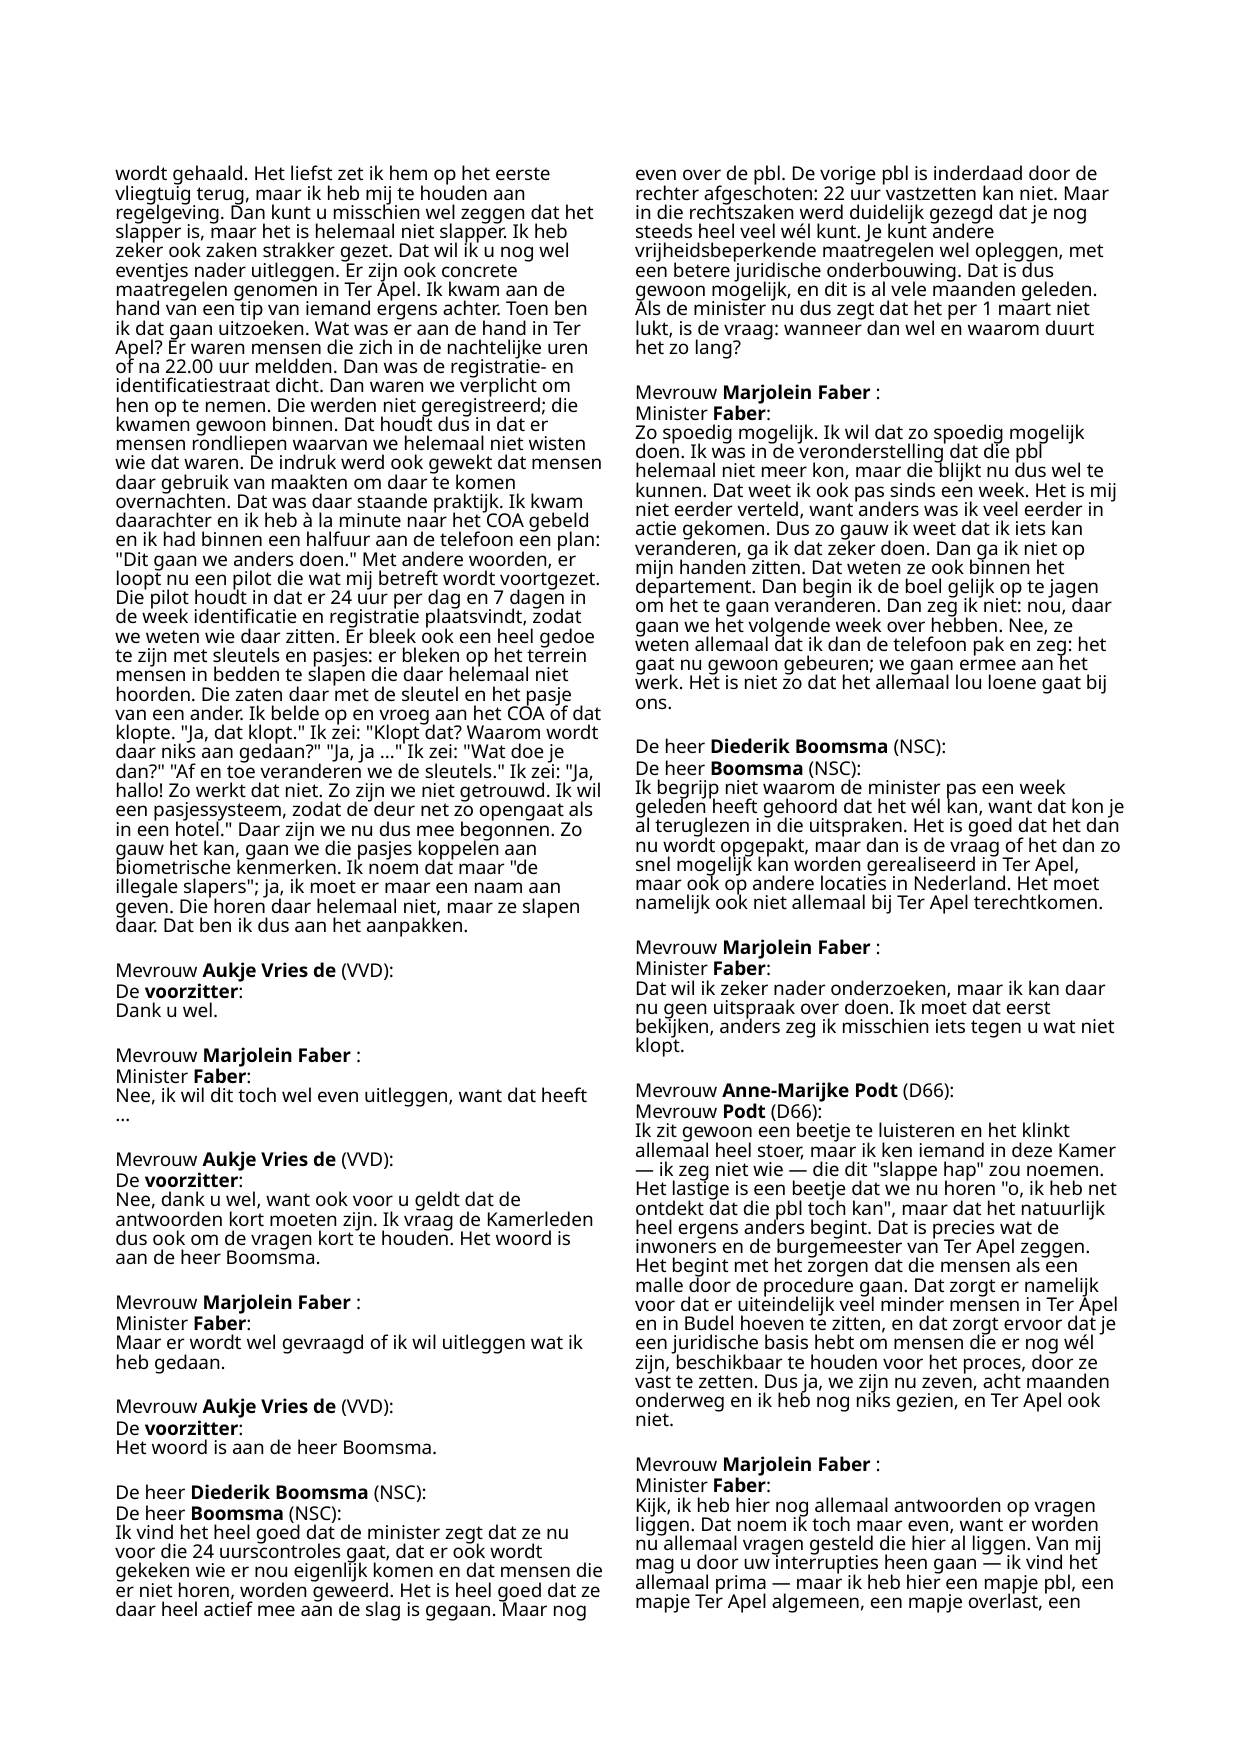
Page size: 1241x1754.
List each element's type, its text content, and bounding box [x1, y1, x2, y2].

text De voorzitter: [115, 1172, 605, 1191]
text De voorzitter: [115, 1419, 605, 1439]
text even over de pbl. De vorige pbl is inderdaad door de rechter afgeschoten: 22 uur vastzetten kan niet. Maar in die rechtszaken werd duidelijk gezegd dat je nog steeds heel veel wél kunt. Je kunt andere vrijheidsbeperkende maatregelen wel opleggen, met een betere juridische onderbouwing. Dat is dus gewoon mogelijk, en dit is al vele maanden geleden. Als de minister nu dus zegt dat het per 1 maart niet lukt, is de vraag: wanneer dan wel en waarom duurt het zo lang? [635, 165, 1125, 358]
text Mevrouw Marjolein Faber : [635, 379, 1125, 404]
text Minister Faber: [635, 960, 1125, 979]
text Dat wil ik zeker nader onderzoeken, maar ik kan daar nu geen uitspraak over doen. Ik moet dat eerst bekijken, anders zeg ik misschien iets tegen u wat niet klopt. [635, 979, 1125, 1057]
text Het woord is aan de heer Boomsma. [115, 1439, 605, 1458]
text Mevrouw Aukje Vries de (VVD): [115, 1146, 605, 1172]
text Nee, dank u wel, want ook voor u geldt dat de antwoorden kort moeten zijn. Ik vraag de Kamerleden dus ook om de vragen kort te houden. Het woord is aan de heer Boomsma. [115, 1191, 605, 1268]
text Mevrouw Marjolein Faber : [115, 1289, 605, 1315]
text Zo spoedig mogelijk. Ik wil dat zo spoedig mogelijk doen. Ik was in de veronderstelling dat die pbl helemaal niet meer kon, maar die blijkt nu dus wel te kunnen. Dat weet ik ook pas sinds een week. Het is mij niet eerder verteld, want anders was ik veel eerder in actie gekomen. Dus zo gauw ik weet dat ik iets kan veranderen, ga ik dat zeker doen. Dan ga ik niet op mijn handen zitten. Dat weten ze ook binnen het departement. Dan begin ik de boel gelijk op te jagen om het te gaan veranderen. Dan zeg ik niet: nou, daar gaan we het volgende week over hebben. Nee, ze weten allemaal dat ik dan de telefoon pak en zeg: het gaat nu gewoon gebeuren; we gaan ermee aan het werk. Het is niet zo dat het allemaal lou loene gaat bij ons. [635, 424, 1125, 713]
text Mevrouw Aukje Vries de (VVD): [115, 1394, 605, 1419]
text De heer Diederik Boomsma (NSC): [635, 734, 1125, 759]
text Minister Faber: [635, 404, 1125, 424]
text De heer Diederik Boomsma (NSC): [115, 1479, 605, 1504]
text Mevrouw Marjolein Faber : [635, 934, 1125, 960]
text Minister Faber: [115, 1315, 605, 1334]
text Mevrouw Marjolein Faber : [115, 1042, 605, 1068]
text wordt gehaald. Het liefst zet ik hem op het eerste vliegtuig terug, maar ik heb mij te houden aan regelgeving. Dan kunt u misschien wel zeggen dat het slapper is, maar het is helemaal niet slapper. Ik heb zeker ook zaken strakker gezet. Dat wil ik u nog wel eventjes nader uitleggen. Er zijn ook concrete maatregelen genomen in Ter Apel. Ik kwam aan de hand van een tip van iemand ergens achter. Toen ben ik dat gaan uitzoeken. Wat was er aan de hand in Ter Apel? Er waren mensen die zich in de nachtelijke uren of na 22.00 uur meldden. Dan was de registratie- en identificatiestraat dicht. Dan waren we verplicht om hen op te nemen. Die werden niet geregistreerd; die kwamen gewoon binnen. Dat houdt dus in dat er mensen rondliepen waarvan we helemaal niet wisten wie dat waren. De indruk werd ook gewekt dat mensen daar gebruik van maakten om daar te komen overnachten. Dat was daar staande praktijk. Ik kwam daarachter en ik heb à la minute naar het COA gebeld en ik had binnen een halfuur aan de telefoon een plan: "Dit gaan we anders doen." Met andere woorden, er loopt nu een pilot die wat mij betreft wordt voortgezet. Die pilot houdt in dat er 24 uur per dag en 7 dagen in de week identificatie en registratie plaatsvindt, zodat we weten wie daar zitten. Er bleek ook een heel gedoe te zijn met sleutels en pasjes: er bleken op het terrein mensen in bedden te slapen die daar helemaal niet hoorden. Die zaten daar met de sleutel en het pasje van een ander. Ik belde op en vroeg aan het COA of dat klopte. "Ja, dat klopt." Ik zei: "Klopt dat? Waarom wordt daar niks aan gedaan?" "Ja, ja …" Ik zei: "Wat doe je dan?" "Af en toe veranderen we de sleutels." Ik zei: "Ja, hallo! Zo werkt dat niet. Zo zijn we niet getrouwd. Ik wil een pasjessysteem, zodat de deur net zo opengaat als in een hotel." Daar zijn we nu dus mee begonnen. Zo gauw het kan, gaan we die pasjes koppelen aan biometrische kenmerken. Ik noem dat maar "de illegale slapers"; ja, ik moet er maar een naam aan geven. Die horen daar helemaal niet, maar ze slapen daar. Dat ben ik dus aan het aanpakken. [115, 165, 605, 936]
text Mevrouw Marjolein Faber : [635, 1452, 1125, 1477]
text De voorzitter: [115, 983, 605, 1002]
text Kijk, ik heb hier nog allemaal antwoorden op vragen liggen. Dat noem ik toch maar even, want er worden nu allemaal vragen gesteld die hier al liggen. Van mij mag u door uw interrupties heen gaan — ik vind het allemaal prima — maar ik heb hier een mapje pbl, een mapje Ter Apel algemeen, een mapje overlast, een [635, 1497, 1125, 1612]
text Mevrouw Anne-Marijke Podt (D66): [635, 1077, 1125, 1103]
text Minister Faber: [635, 1477, 1125, 1497]
text De heer Boomsma (NSC): [115, 1504, 605, 1524]
text De heer Boomsma (NSC): [635, 759, 1125, 779]
text Mevrouw Aukje Vries de (VVD): [115, 957, 605, 983]
text Mevrouw Podt (D66): [635, 1103, 1125, 1122]
text Ik zit gewoon een beetje te luisteren en het klinkt allemaal heel stoer, maar ik ken iemand in deze Kamer — ik zeg niet wie — die dit "slappe hap" zou noemen. Het lastige is een beetje dat we nu horen "o, ik heb net ontdekt dat die pbl toch kan", maar dat het natuurlijk heel ergens anders begint. Dat is precies wat de inwoners en de burgemeester van Ter Apel zeggen. Het begint met het zorgen dat die mensen als een malle door de procedure gaan. Dat zorgt er namelijk voor dat er uiteindelijk veel minder mensen in Ter Apel en in Budel hoeven te zitten, en dat zorgt ervoor dat je een juridische basis hebt om mensen die er nog wél zijn, beschikbaar te houden voor het proces, door ze vast te zetten. Dus ja, we zijn nu zeven, acht maanden onderweg en ik heb nog niks gezien, en Ter Apel ook niet. [635, 1122, 1125, 1431]
text Ik begrijp niet waarom de minister pas een week geleden heeft gehoord dat het wél kan, want dat kon je al teruglezen in die uitspraken. Het is goed dat het dan nu wordt opgepakt, maar dan is de vraag of het dan zo snel mogelijk kan worden gerealiseerd in Ter Apel, maar ook op andere locaties in Nederland. Het moet namelijk ook niet allemaal bij Ter Apel terechtkomen. [635, 779, 1125, 914]
text Minister Faber: [115, 1068, 605, 1087]
text Dank u wel. [115, 1002, 605, 1021]
text Maar er wordt wel gevraagd of ik wil uitleggen wat ik heb gedaan. [115, 1334, 605, 1373]
text Ik vind het heel goed dat de minister zegt dat ze nu voor die 24 uurscontroles gaat, dat er ook wordt gekeken wie er nou eigenlijk komen en dat mensen die er niet horen, worden geweerd. Het is heel goed dat ze daar heel actief mee aan de slag is gegaan. Maar nog [115, 1524, 605, 1620]
text Nee, ik wil dit toch wel even uitleggen, want dat heeft … [115, 1087, 605, 1126]
